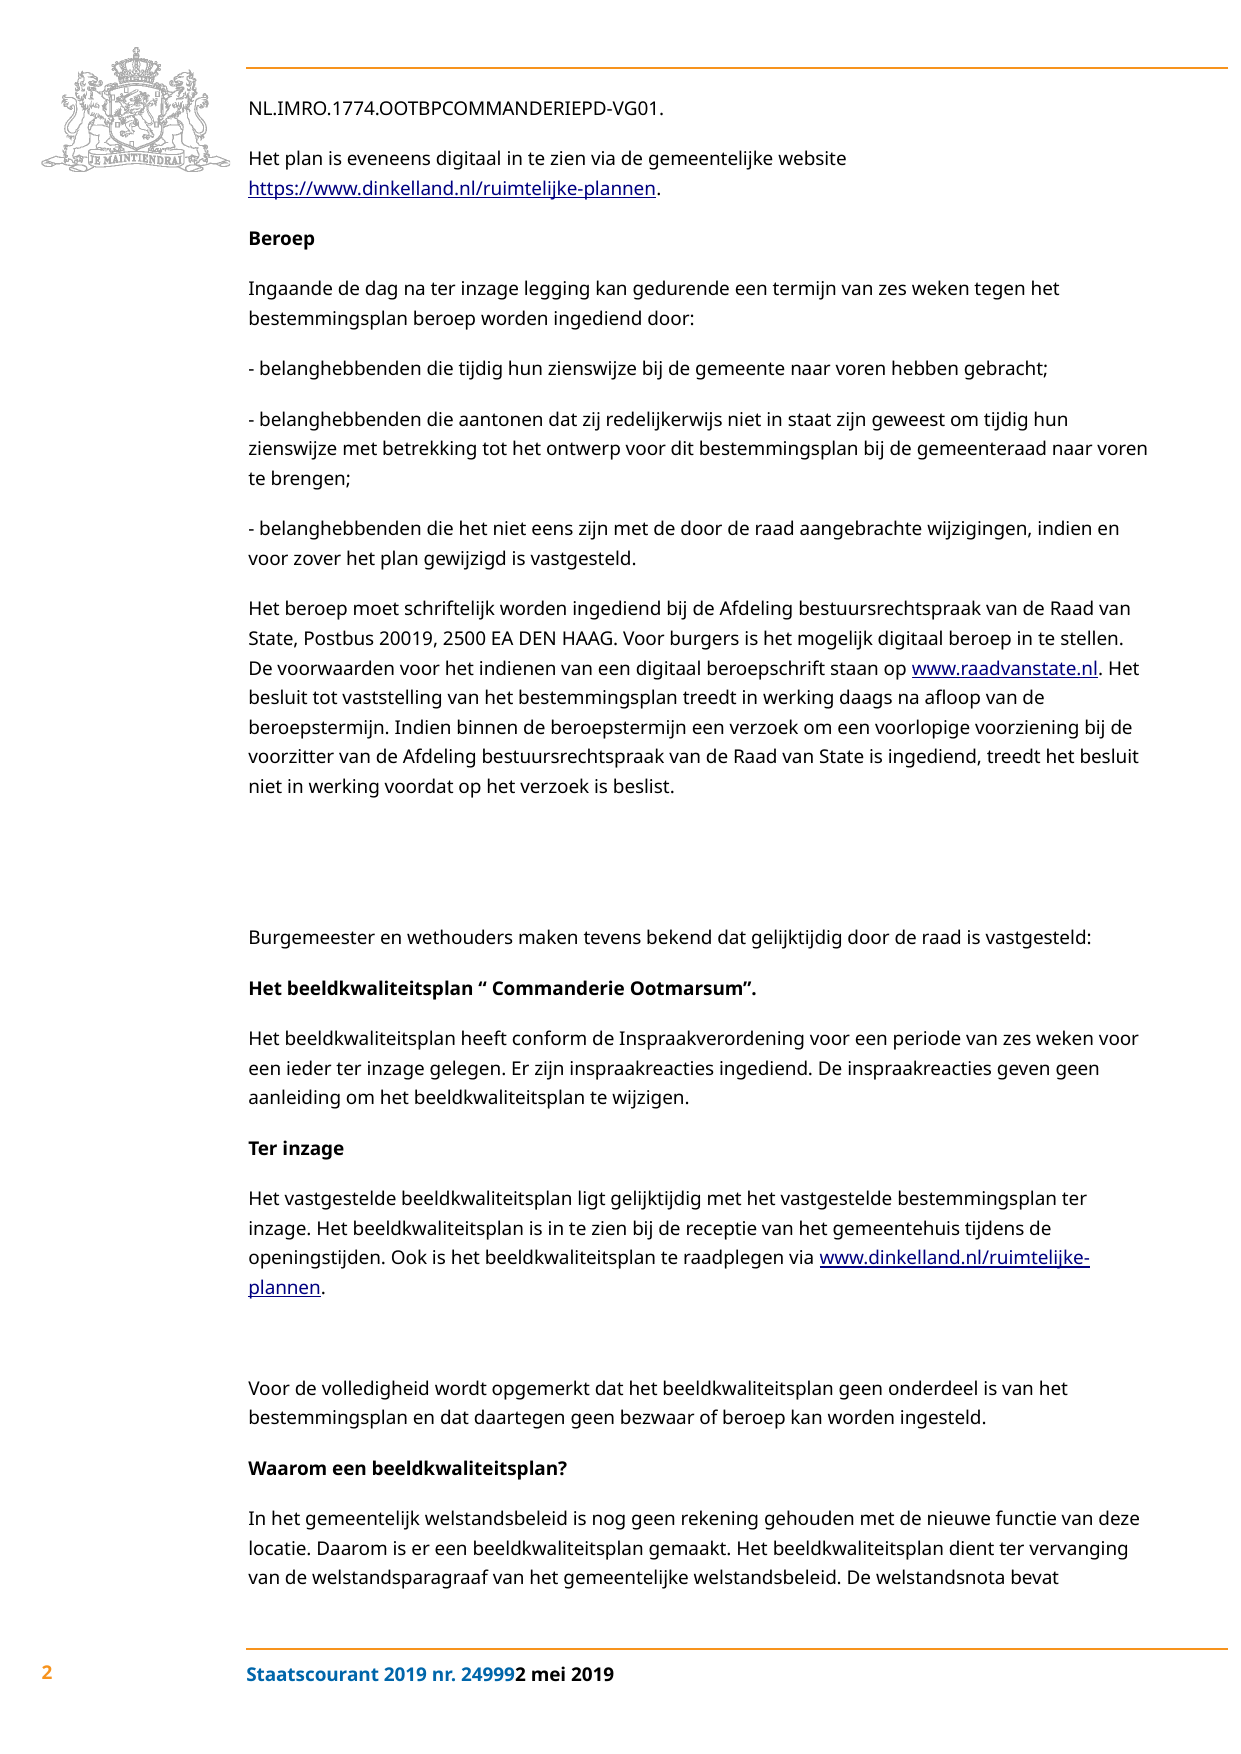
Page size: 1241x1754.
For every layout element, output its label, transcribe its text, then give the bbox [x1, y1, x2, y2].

text Het vastgestelde beeldkwaliteitsplan ligt gelijktijdig met het vastgestelde bestemmingsplan ter inzage. Het beeldkwaliteitsplan is in te zien bij de receptie van het gemeentehuis tijdens de openingstijden. Ook is het beeldkwaliteitsplan te raadplegen via www.dinkelland.nl/ruimtelijke-plannen. [248, 1185, 1152, 1300]
text In het gemeentelijk welstandsbeleid is nog geen rekening gehouden met de nieuwe functie van deze locatie. Daarom is er een beeldkwaliteitsplan gemaakt. Het beeldkwaliteitsplan dient ter vervanging van de welstandsparagraaf van het gemeentelijke welstandsbeleid. De welstandsnota bevat [248, 1505, 1152, 1590]
picture [41, 47, 231, 172]
text - belanghebbenden die aantonen dat zij redelijkerwijs niet in staat zijn geweest om tijdig hun zienswijze met betrekking tot het ontwerp voor dit bestemmingsplan bij de gemeenteraad naar voren te brengen; [248, 406, 1152, 491]
text NL.IMRO.1774.OOTBPCOMMANDERIEPD-VG01. [248, 95, 1152, 121]
text Ingaande de dag na ter inzage legging kan gedurende een termijn van zes weken tegen het bestemmingsplan beroep worden ingediend door: [248, 276, 1152, 331]
text Het beeldkwaliteitsplan “ Commanderie Ootmarsum”. [248, 975, 1152, 1001]
text Het beroep moet schriftelijk worden ingediend bij de Afdeling bestuursrechtspraak van de Raad van State, Postbus 20019, 2500 EA DEN HAAG. Voor burgers is het mogelijk digitaal beroep in te stellen. De voorwaarden voor het indienen van een digitaal beroepschrift staan op www.raadvanstate.nl. Het besluit tot vaststelling van het bestemmingsplan treedt in werking daags na afloop van de beroepstermijn. Indien binnen de beroepstermijn een verzoek om een voorlopige voorziening bij de voorzitter van de Afdeling bestuursrechtspraak van de Raad van State is ingediend, treedt het besluit niet in werking voordat op het verzoek is beslist. [248, 596, 1152, 799]
text Het beeldkwaliteitsplan heeft conform de Inspraakverordening voor een periode van zes weken voor een ieder ter inzage gelegen. Er zijn inspraakreacties ingediend. De inspraakreacties geven geen aanleiding om het beeldkwaliteitsplan te wijzigen. [248, 1025, 1152, 1110]
text Het plan is eveneens digitaal in te zien via de gemeentelijke website https://www.dinkelland.nl/ruimtelijke-plannen. [248, 145, 1152, 201]
text Voor de volledigheid wordt opgemerkt dat het beeldkwaliteitsplan geen onderdeel is van het bestemmingsplan en dat daartegen geen bezwaar of beroep kan worden ingesteld. [248, 1375, 1152, 1430]
text Beroep [248, 225, 1152, 251]
text Ter inzage [248, 1135, 1152, 1161]
text Burgemeester en wethouders maken tevens bekend dat gelijktijdig door de raad is vastgesteld: [248, 924, 1152, 950]
text Waarom een beeldkwaliteitsplan? [248, 1455, 1152, 1481]
text - belanghebbenden die tijdig hun zienswijze bij de gemeente naar voren hebben gebracht; [248, 356, 1152, 381]
text - belanghebbenden die het niet eens zijn met de door de raad aangebrachte wijzigingen, indien en voor zover het plan gewijzigd is vastgesteld. [248, 516, 1152, 571]
